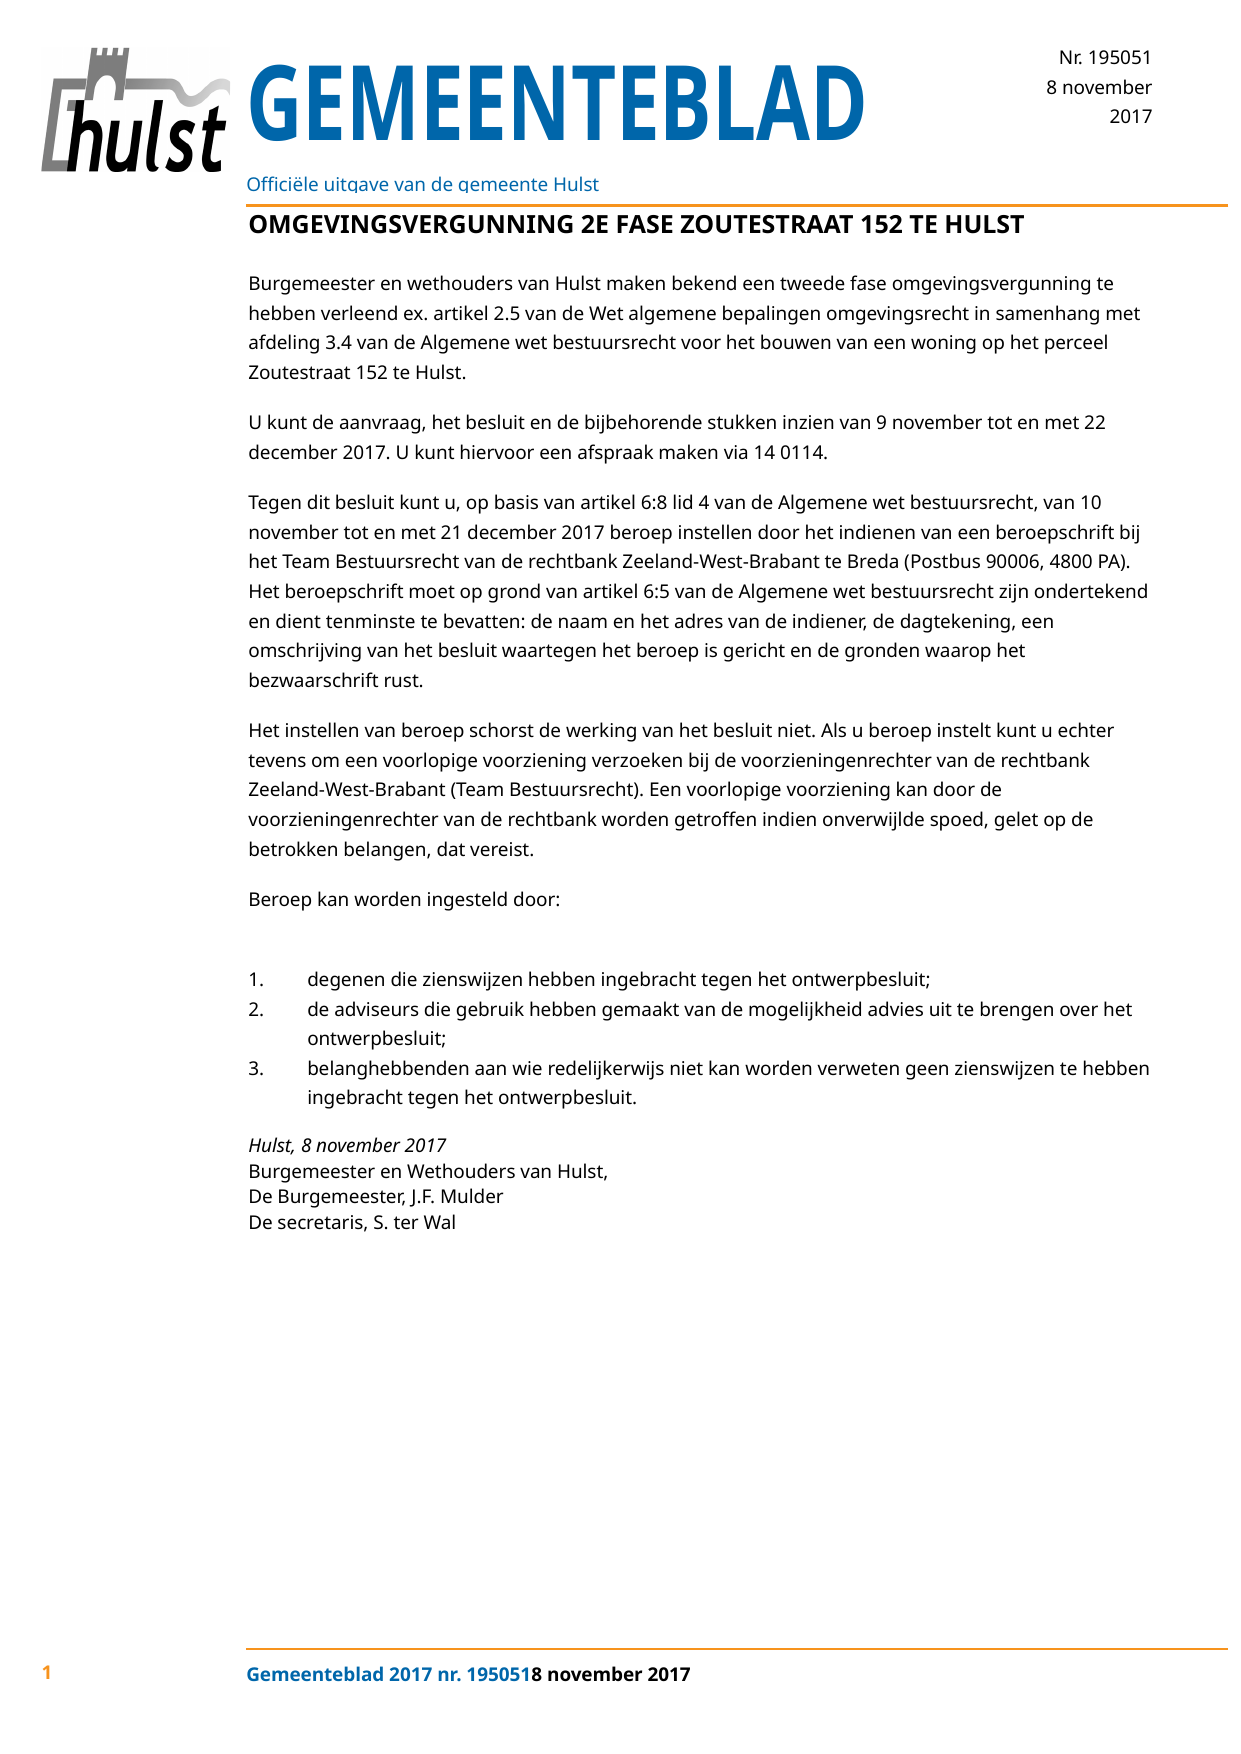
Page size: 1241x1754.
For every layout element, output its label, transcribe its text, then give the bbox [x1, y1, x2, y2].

text U kunt de aanvraag, het besluit en de bijbehorende stukken inzien van 9 november tot en met 22 december 2017. U kunt hiervoor een afspraak maken via 14 0114. [248, 409, 1152, 465]
text De secretaris, S. ter Wal [248, 1209, 1152, 1235]
list degenen die zienswijzen hebben ingebracht tegen het ontwerpbesluit; [248, 966, 1152, 992]
text Beroep kan worden ingesteld door: [248, 886, 1152, 912]
text Burgemeester en Wethouders van Hulst, [248, 1158, 1152, 1184]
list de adviseurs die gebruik hebben gemaakt van de mogelijkheid advies uit te brengen over het ontwerpbesluit; [248, 996, 1152, 1051]
list belanghebbenden aan wie redelijkerwijs niet kan worden verweten geen zienswijzen te hebben ingebracht tegen het ontwerpbesluit. [248, 1055, 1152, 1110]
text OMGEVINGSVERGUNNING 2E FASE ZOUTESTRAAT 152 TE HULST [248, 207, 1152, 241]
text Tegen dit besluit kunt u, op basis van artikel 6:8 lid 4 van de Algemene wet bestuursrecht, van 10 november tot en met 21 december 2017 beroep instellen door het indienen van een beroepschrift bij het Team Bestuursrecht van de rechtbank Zeeland-West-Brabant te Breda (Postbus 90006, 4800 PA). Het beroepschrift moet op grond van artikel 6:5 van de Algemene wet bestuursrecht zijn ondertekend en dient tenminste te bevatten: de naam en het adres van de indiener, de dagtekening, een omschrijving van het besluit waartegen het beroep is gericht en de gronden waarop het bezwaarschrift rust. [248, 489, 1152, 693]
text Burgemeester en wethouders van Hulst maken bekend een tweede fase omgevingsvergunning te hebben verleend ex. artikel 2.5 van de Wet algemene bepalingen omgevingsrecht in samenhang met afdeling 3.4 van de Algemene wet bestuursrecht voor het bouwen van een woning op het perceel Zoutestraat 152 te Hulst. [248, 270, 1152, 385]
text Hulst, 8 november 2017 [248, 1132, 1152, 1158]
picture [41, 47, 231, 172]
text De Burgemeester, J.F. Mulder [248, 1184, 1152, 1209]
text Het instellen van beroep schorst de werking van het besluit niet. Als u beroep instelt kunt u echter tevens om een voorlopige voorziening verzoeken bij de voorzieningenrechter van de rechtbank Zeeland-West-Brabant (Team Bestuursrecht). Een voorlopige voorziening kan door de voorzieningenrechter van de rechtbank worden getroffen indien onverwijlde spoed, gelet op de betrokken belangen, dat vereist. [248, 717, 1152, 861]
